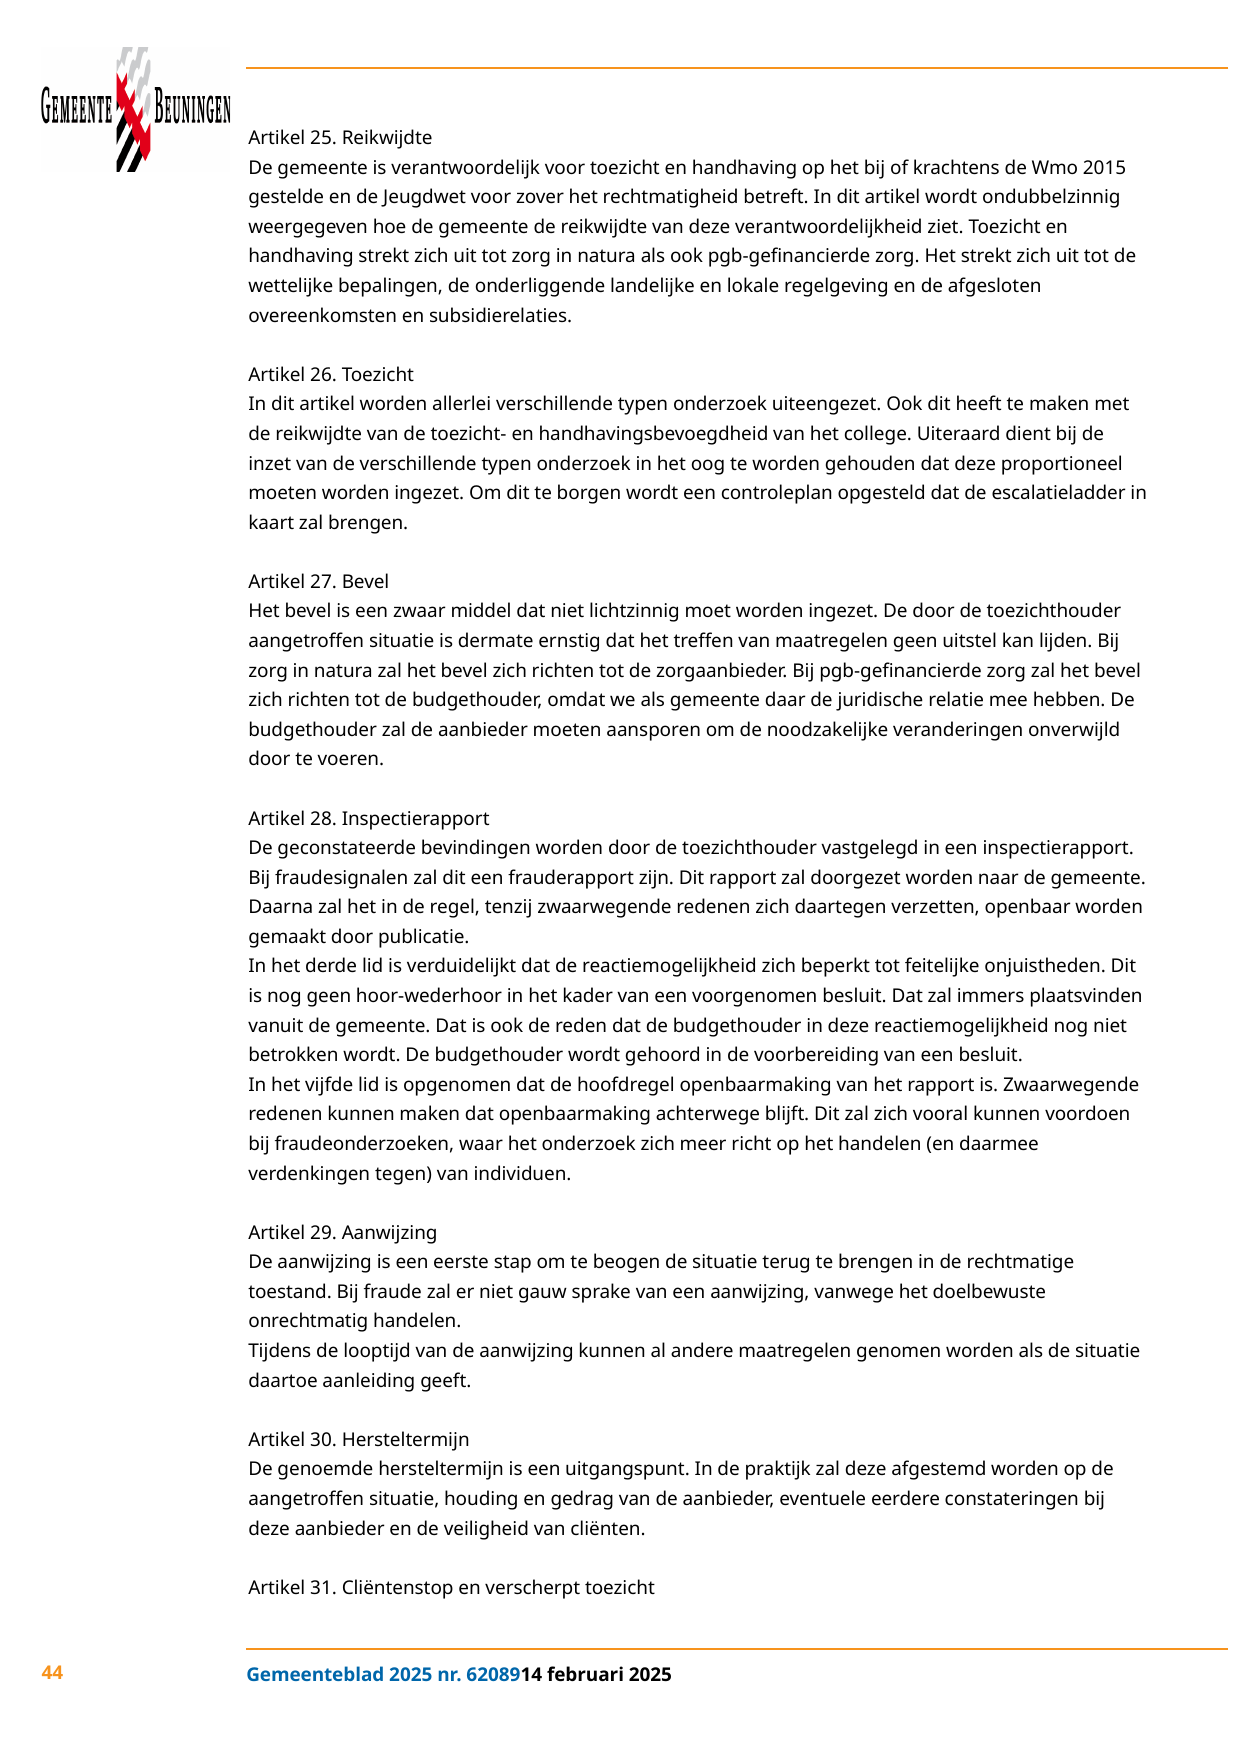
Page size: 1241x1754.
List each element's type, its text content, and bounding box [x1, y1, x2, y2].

text Artikel 26. Toezicht [248, 361, 1152, 387]
text Artikel 28. Inspectierapport [248, 805, 1152, 831]
text De aanwijzing is een eerste stap om te beogen de situatie terug te brengen in de rechtmatige toestand. Bij fraude zal er niet gauw sprake van een aanwijzing, vanwege het doelbewuste onrechtmatig handelen. [248, 1248, 1152, 1333]
text Artikel 29. Aanwijzing [248, 1219, 1152, 1245]
text De gemeente is verantwoordelijk voor toezicht en handhaving op het bij of krachtens de Wmo 2015 gestelde en de Jeugdwet voor zover het rechtmatigheid betreft. In dit artikel wordt ondubbelzinnig weergegeven hoe de gemeente de reikwijdte van deze verantwoordelijkheid ziet. Toezicht en handhaving strekt zich uit tot zorg in natura als ook pgb-gefinancierde zorg. Het strekt zich uit tot de wettelijke bepalingen, de onderliggende landelijke en lokale regelgeving en de afgesloten overeenkomsten en subsidierelaties. [248, 154, 1152, 328]
text In het vijfde lid is opgenomen dat de hoofdregel openbaarmaking van het rapport is. Zwaarwegende redenen kunnen maken dat openbaarmaking achterwege blijft. Dit zal zich vooral kunnen voordoen bij fraudeonderzoeken, waar het onderzoek zich meer richt op het handelen (en daarmee verdenkingen tegen) van individuen. [248, 1071, 1152, 1186]
text Tijdens de looptijd van de aanwijzing kunnen al andere maatregelen genomen worden als de situatie daartoe aanleiding geeft. [248, 1337, 1152, 1393]
text Artikel 30. Hersteltermijn [248, 1426, 1152, 1452]
picture [41, 47, 231, 172]
text Het bevel is een zwaar middel dat niet lichtzinnig moet worden ingezet. De door de toezichthouder aangetroffen situatie is dermate ernstig dat het treffen van maatregelen geen uitstel kan lijden. Bij zorg in natura zal het bevel zich richten tot de zorgaanbieder. Bij pgb-gefinancierde zorg zal het bevel zich richten tot de budgethouder, omdat we als gemeente daar de juridische relatie mee hebben. De budgethouder zal de aanbieder moeten aansporen om de noodzakelijke veranderingen onverwijld door te voeren. [248, 598, 1152, 771]
text In het derde lid is verduidelijkt dat de reactiemogelijkheid zich beperkt tot feitelijke onjuistheden. Dit is nog geen hoor-wederhoor in het kader van een voorgenomen besluit. Dat zal immers plaatsvinden vanuit de gemeente. Dat is ook de reden dat de budgethouder in deze reactiemogelijkheid nog niet betrokken wordt. De budgethouder wordt gehoord in de voorbereiding van een besluit. [248, 953, 1152, 1067]
text In dit artikel worden allerlei verschillende typen onderzoek uiteengezet. Ook dit heeft te maken met de reikwijdte van de toezicht- en handhavingsbevoegdheid van het college. Uiteraard dient bij de inzet van de verschillende typen onderzoek in het oog te worden gehouden dat deze proportioneel moeten worden ingezet. Om dit te borgen wordt een controleplan opgesteld dat de escalatieladder in kaart zal brengen. [248, 391, 1152, 535]
text Artikel 31. Cliëntenstop en verscherpt toezicht [248, 1574, 1152, 1600]
text De geconstateerde bevindingen worden door de toezichthouder vastgelegd in een inspectierapport. Bij fraudesignalen zal dit een frauderapport zijn. Dit rapport zal doorgezet worden naar de gemeente. Daarna zal het in de regel, tenzij zwaarwegende redenen zich daartegen verzetten, openbaar worden gemaakt door publicatie. [248, 834, 1152, 949]
text De genoemde hersteltermijn is een uitgangspunt. In de praktijk zal deze afgestemd worden op de aangetroffen situatie, houding en gedrag van de aanbieder, eventuele eerdere constateringen bij deze aanbieder en de veiligheid van cliënten. [248, 1456, 1152, 1541]
text Artikel 25. Reikwijdte [248, 124, 1152, 150]
text Artikel 27. Bevel [248, 568, 1152, 594]
